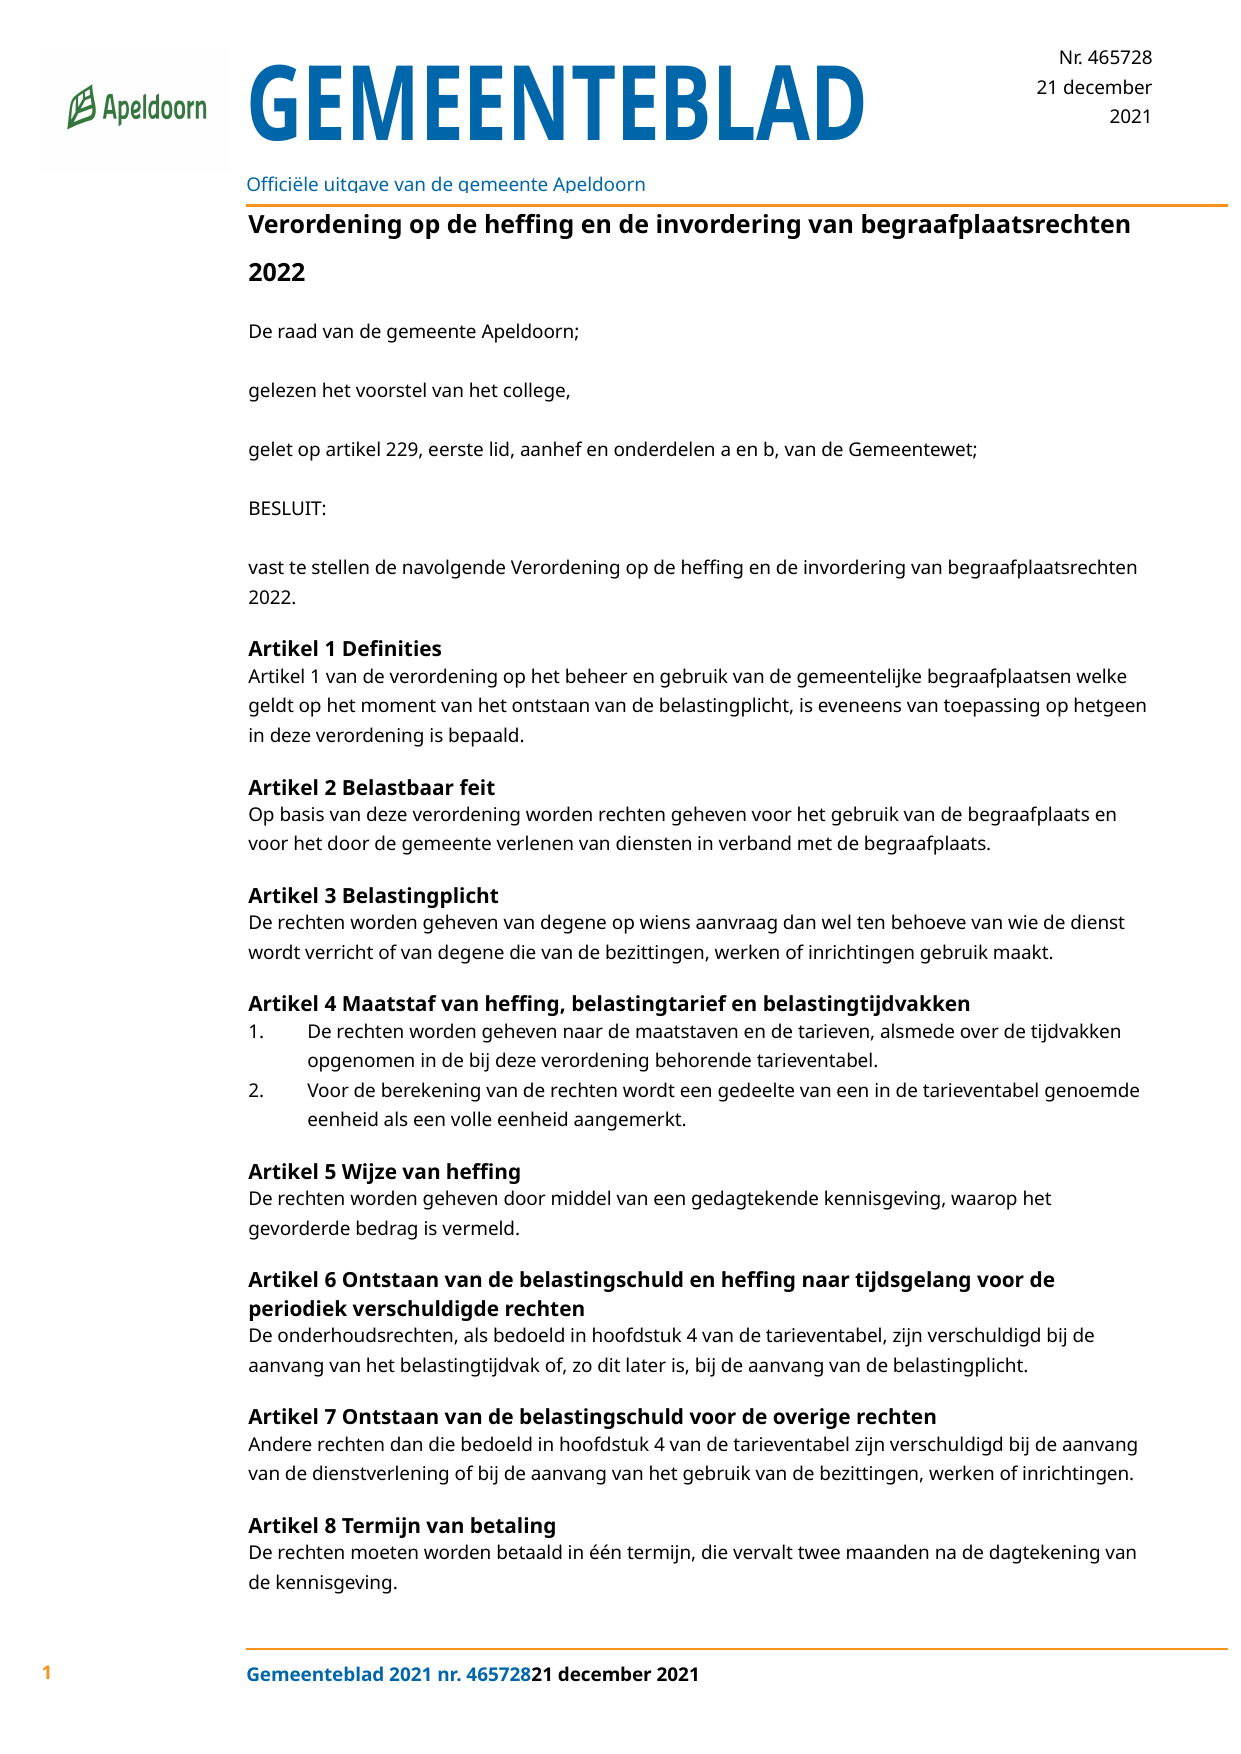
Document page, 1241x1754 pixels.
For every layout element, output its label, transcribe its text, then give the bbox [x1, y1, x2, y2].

text Andere rechten dan die bedoeld in hoofdstuk 4 van de tarieventabel zijn verschuldigd bij de aanvang van de dienstverlening of bij de aanvang van het gebruik van de bezittingen, werken of inrichtingen. [248, 1431, 1152, 1486]
text Artikel 8 Termijn van betaling [248, 1511, 1152, 1539]
text Artikel 7 Ontstaan van de belastingschuld voor de overige rechten [248, 1402, 1152, 1431]
text vast te stellen de navolgende Verordening op de heffing en de invordering van begraafplaatsrechten 2022. [248, 554, 1152, 610]
text De raad van de gemeente Apeldoorn; [248, 318, 1152, 344]
text Artikel 6 Ontstaan van de belastingschuld en heffing naar tijdsgelang voor de periodiek verschuldigde rechten [248, 1266, 1152, 1322]
text De rechten worden geheven door middel van een gedagtekende kennisgeving, waarop het gevorderde bedrag is vermeld. [248, 1186, 1152, 1241]
list Voor de berekening van de rechten wordt een gedeelte van een in de tarieventabel genoemde eenheid als een volle eenheid aangemerkt. [248, 1077, 1152, 1132]
text Verordening op de heffing en de invordering van begraafplaatsrechten 2022 [248, 207, 1152, 288]
text De onderhoudsrechten, als bedoeld in hoofdstuk 4 van de tarieventabel, zijn verschuldigd bij de aanvang van het belastingtijdvak of, zo dit later is, bij de aanvang van de belastingplicht. [248, 1322, 1152, 1378]
text De rechten moeten worden betaald in één termijn, die vervalt twee maanden na de dagtekening van de kennisgeving. [248, 1539, 1152, 1594]
text Artikel 5 Wijze van heffing [248, 1157, 1152, 1186]
text Artikel 2 Belastbaar feit [248, 773, 1152, 801]
text De rechten worden geheven van degene op wiens aanvraag dan wel ten behoeve van wie de dienst wordt verricht of van degene die van de bezittingen, werken of inrichtingen gebruik maakt. [248, 909, 1152, 965]
list De rechten worden geheven naar de maatstaven en de tarieven, alsmede over de tijdvakken opgenomen in de bij deze verordening behorende tarieventabel. [248, 1018, 1152, 1073]
text gelet op artikel 229, eerste lid, aanhef en onderdelen a en b, van de Gemeentewet; [248, 436, 1152, 462]
text gelezen het voorstel van het college, [248, 377, 1152, 403]
picture [41, 47, 231, 172]
text Artikel 1 van de verordening op het beheer en gebruik van de gemeentelijke begraafplaatsen welke geldt op het moment van het ontstaan van de belastingplicht, is eveneens van toepassing op hetgeen in deze verordening is bepaald. [248, 663, 1152, 748]
text Artikel 4 Maatstaf van heffing, belastingtarief en belastingtijdvakken [248, 989, 1152, 1018]
text Op basis van deze verordening worden rechten geheven voor het gebruik van de begraafplaats en voor het door de gemeente verlenen van diensten in verband met de begraafplaats. [248, 801, 1152, 856]
text Artikel 1 Definities [248, 634, 1152, 663]
text BESLUIT: [248, 495, 1152, 521]
text Artikel 3 Belastingplicht [248, 881, 1152, 909]
